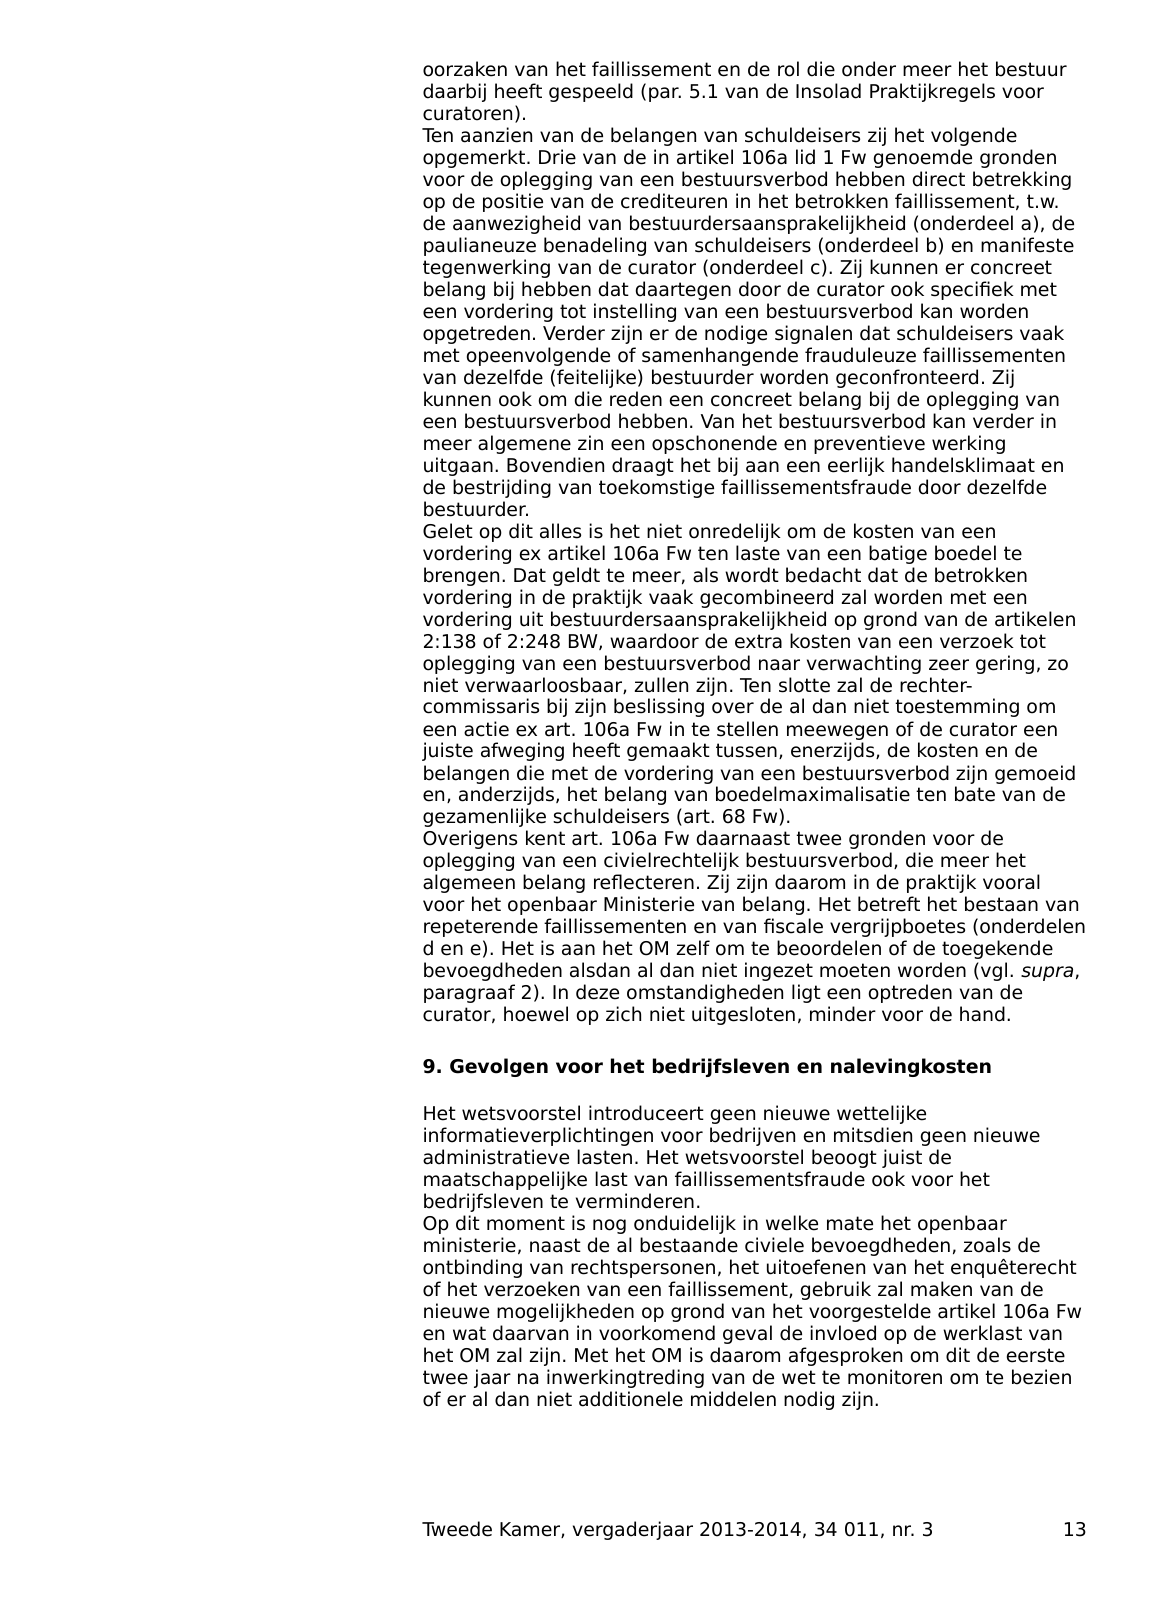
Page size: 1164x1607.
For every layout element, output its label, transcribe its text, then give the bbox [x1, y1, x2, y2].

text oorzaken van het faillissement en de rol die onder meer het bestuur daarbij heeft gespeeld (par. 5.1 van de Insolad Praktijkregels voor curatoren). [422, 59, 1087, 125]
subtitle 9. Gevolgen voor het bedrijfsleven en nalevingkosten [422, 1056, 1087, 1078]
text Gelet op dit alles is het niet onredelijk om de kosten van een vordering ex artikel 106a Fw ten laste van een batige boedel te brengen. Dat geldt te meer, als wordt bedacht dat de betrokken vordering in de praktijk vaak gecombineerd zal worden met een vordering uit bestuurdersaansprakelijkheid op grond van de artikelen 2:138 of 2:248 BW, waardoor de extra kosten van een verzoek tot oplegging van een bestuursverbod naar verwachting zeer gering, zo niet verwaarloosbaar, zullen zijn. Ten slotte zal de rechter-commissaris bij zijn beslissing over de al dan niet toestemming om een actie ex art. 106a Fw in te stellen meewegen of de curator een juiste afweging heeft gemaakt tussen, enerzijds, de kosten en de belangen die met de vordering van een bestuursverbod zijn gemoeid en, anderzijds, het belang van boedelmaximalisatie ten bate van de gezamenlijke schuldeisers (art. 68 Fw). [422, 521, 1087, 828]
text Het wetsvoorstel introduceert geen nieuwe wettelijke informatieverplichtingen voor bedrijven en mitsdien geen nieuwe administratieve lasten. Het wetsvoorstel beoogt juist de maatschappelijke last van faillissementsfraude ook voor het bedrijfsleven te verminderen. [422, 1103, 1087, 1213]
text Op dit moment is nog onduidelijk in welke mate het openbaar ministerie, naast de al bestaande civiele bevoegdheden, zoals de ontbinding van rechtspersonen, het uitoefenen van het enquêterecht of het verzoeken van een faillissement, gebruik zal maken van de nieuwe mogelijkheden op grond van het voorgestelde artikel 106a Fw en wat daarvan in voorkomend geval de invloed op de werklast van het OM zal zijn. Met het OM is daarom afgesproken om dit de eerste twee jaar na inwerkingtreding van de wet te monitoren om te bezien of er al dan niet additionele middelen nodig zijn. [422, 1213, 1087, 1411]
text Ten aanzien van de belangen van schuldeisers zij het volgende opgemerkt. Drie van de in artikel 106a lid 1 Fw genoemde gronden voor de oplegging van een bestuursverbod hebben direct betrekking op de positie van de crediteuren in het betrokken faillissement, t.w. de aanwezigheid van bestuurdersaansprakelijkheid (onderdeel a), de paulianeuze benadeling van schuldeisers (onderdeel b) en manifeste tegenwerking van de curator (onderdeel c). Zij kunnen er concreet belang bij hebben dat daartegen door de curator ook specifiek met een vordering tot instelling van een bestuursverbod kan worden opgetreden. Verder zijn er de nodige signalen dat schuldeisers vaak met opeenvolgende of samenhangende frauduleuze faillissementen van dezelfde (feitelijke) bestuurder worden geconfronteerd. Zij kunnen ook om die reden een concreet belang bij de oplegging van een bestuursverbod hebben. Van het bestuursverbod kan verder in meer algemene zin een opschonende en preventieve werking uitgaan. Bovendien draagt het bij aan een eerlijk handelsklimaat en de bestrijding van toekomstige faillissementsfraude door dezelfde bestuurder. [422, 125, 1087, 521]
text Overigens kent art. 106a Fw daarnaast twee gronden voor de oplegging van een civielrechtelijk bestuursverbod, die meer het algemeen belang reflecteren. Zij zijn daarom in de praktijk vooral voor het openbaar Ministerie van belang. Het betreft het bestaan van repeterende faillissementen en van fiscale vergrijpboetes (onderdelen d en e). Het is aan het OM zelf om te beoordelen of de toegekende bevoegdheden alsdan al dan niet ingezet moeten worden (vgl. supra, paragraaf 2). In deze omstandigheden ligt een optreden van de curator, hoewel op zich niet uitgesloten, minder voor de hand. [422, 828, 1087, 1026]
